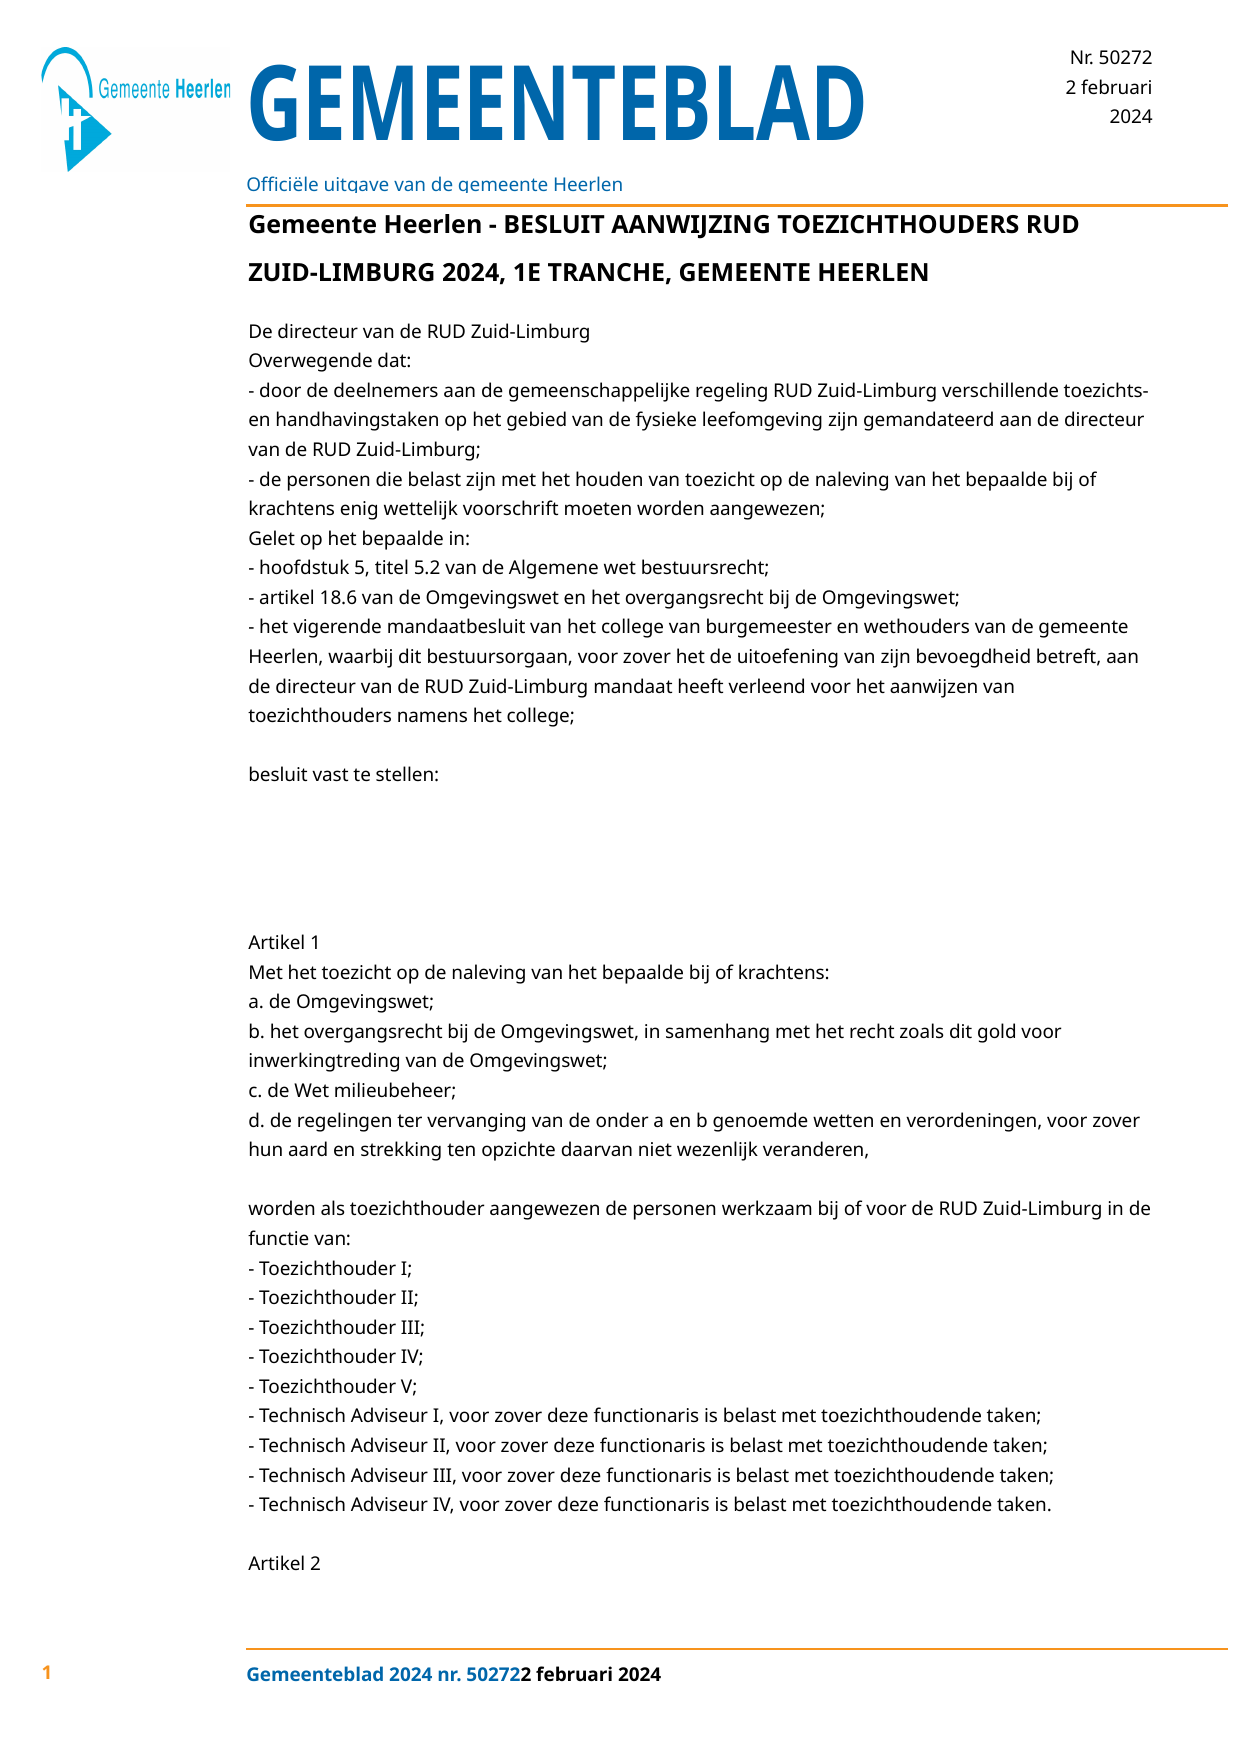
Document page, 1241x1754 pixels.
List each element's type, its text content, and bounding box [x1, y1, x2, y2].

picture [41, 47, 59, 70]
text - Technisch Adviseur IV, voor zover deze functionaris is belast met toezichthoudende taken. [248, 1491, 1152, 1517]
text - door de deelnemers aan de gemeenschappelijke regeling RUD Zuid-Limburg verschillende toezichts- en handhavingstaken op het gebied van de fysieke leefomgeving zijn gemandateerd aan de directeur van de RUD Zuid-Limburg; [248, 377, 1152, 462]
text - de personen die belast zijn met het houden van toezicht op de naleving van het bepaalde bij of krachtens enig wettelijk voorschrift moeten worden aangewezen; [248, 466, 1152, 521]
text besluit vast te stellen: [248, 762, 1152, 787]
text b. het overgangsrecht bij de Omgevingswet, in samenhang met het recht zoals dit gold voor inwerkingtreding van de Omgevingswet; [248, 1018, 1152, 1073]
text - Technisch Adviseur I, voor zover deze functionaris is belast met toezichthoudende taken; [248, 1403, 1152, 1428]
text a. de Omgevingswet; [248, 988, 1152, 1014]
picture [41, 47, 231, 172]
text Artikel 2 [248, 1551, 1152, 1576]
text Artikel 1 [248, 929, 1152, 955]
text worden als toezichthouder aangewezen de personen werkzaam bij of voor de RUD Zuid-Limburg in de functie van: [248, 1196, 1152, 1251]
text - hoofdstuk 5, titel 5.2 van de Algemene wet bestuursrecht; [248, 554, 1152, 580]
text - Toezichthouder I; [248, 1255, 1152, 1280]
text - Technisch Adviseur III, voor zover deze functionaris is belast met toezichthoudende taken; [248, 1462, 1152, 1487]
text d. de regelingen ter vervanging van de onder a en b genoemde wetten en verordeningen, voor zover hun aard en strekking ten opzichte daarvan niet wezenlijk veranderen, [248, 1107, 1152, 1162]
text - het vigerende mandaatbesluit van het college van burgemeester en wethouders van de gemeente Heerlen, waarbij dit bestuursorgaan, voor zover het de uitoefening van zijn bevoegdheid betreft, aan de directeur van de RUD Zuid-Limburg mandaat heeft verleend voor het aanwijzen van toezichthouders namens het college; [248, 614, 1152, 728]
text - Toezichthouder II; [248, 1284, 1152, 1310]
text - Toezichthouder V; [248, 1373, 1152, 1399]
text Gelet op het bepaalde in: [248, 525, 1152, 551]
text - Toezichthouder III; [248, 1314, 1152, 1339]
text Met het toezicht op de naleving van het bepaalde bij of krachtens: [248, 959, 1152, 984]
text Gemeente Heerlen - BESLUIT AANWIJZING TOEZICHTHOUDERS RUD ZUID-LIMBURG 2024, 1E TRANCHE, GEMEENTE HEERLEN [248, 207, 1152, 288]
text - Toezichthouder IV; [248, 1343, 1152, 1369]
text De directeur van de RUD Zuid-Limburg [248, 318, 1152, 344]
text - artikel 18.6 van de Omgevingswet en het overgangsrecht bij de Omgevingswet; [248, 584, 1152, 610]
text c. de Wet milieubeheer; [248, 1077, 1152, 1103]
text Overwegende dat: [248, 347, 1152, 373]
text - Technisch Adviseur II, voor zover deze functionaris is belast met toezichthoudende taken; [248, 1432, 1152, 1458]
